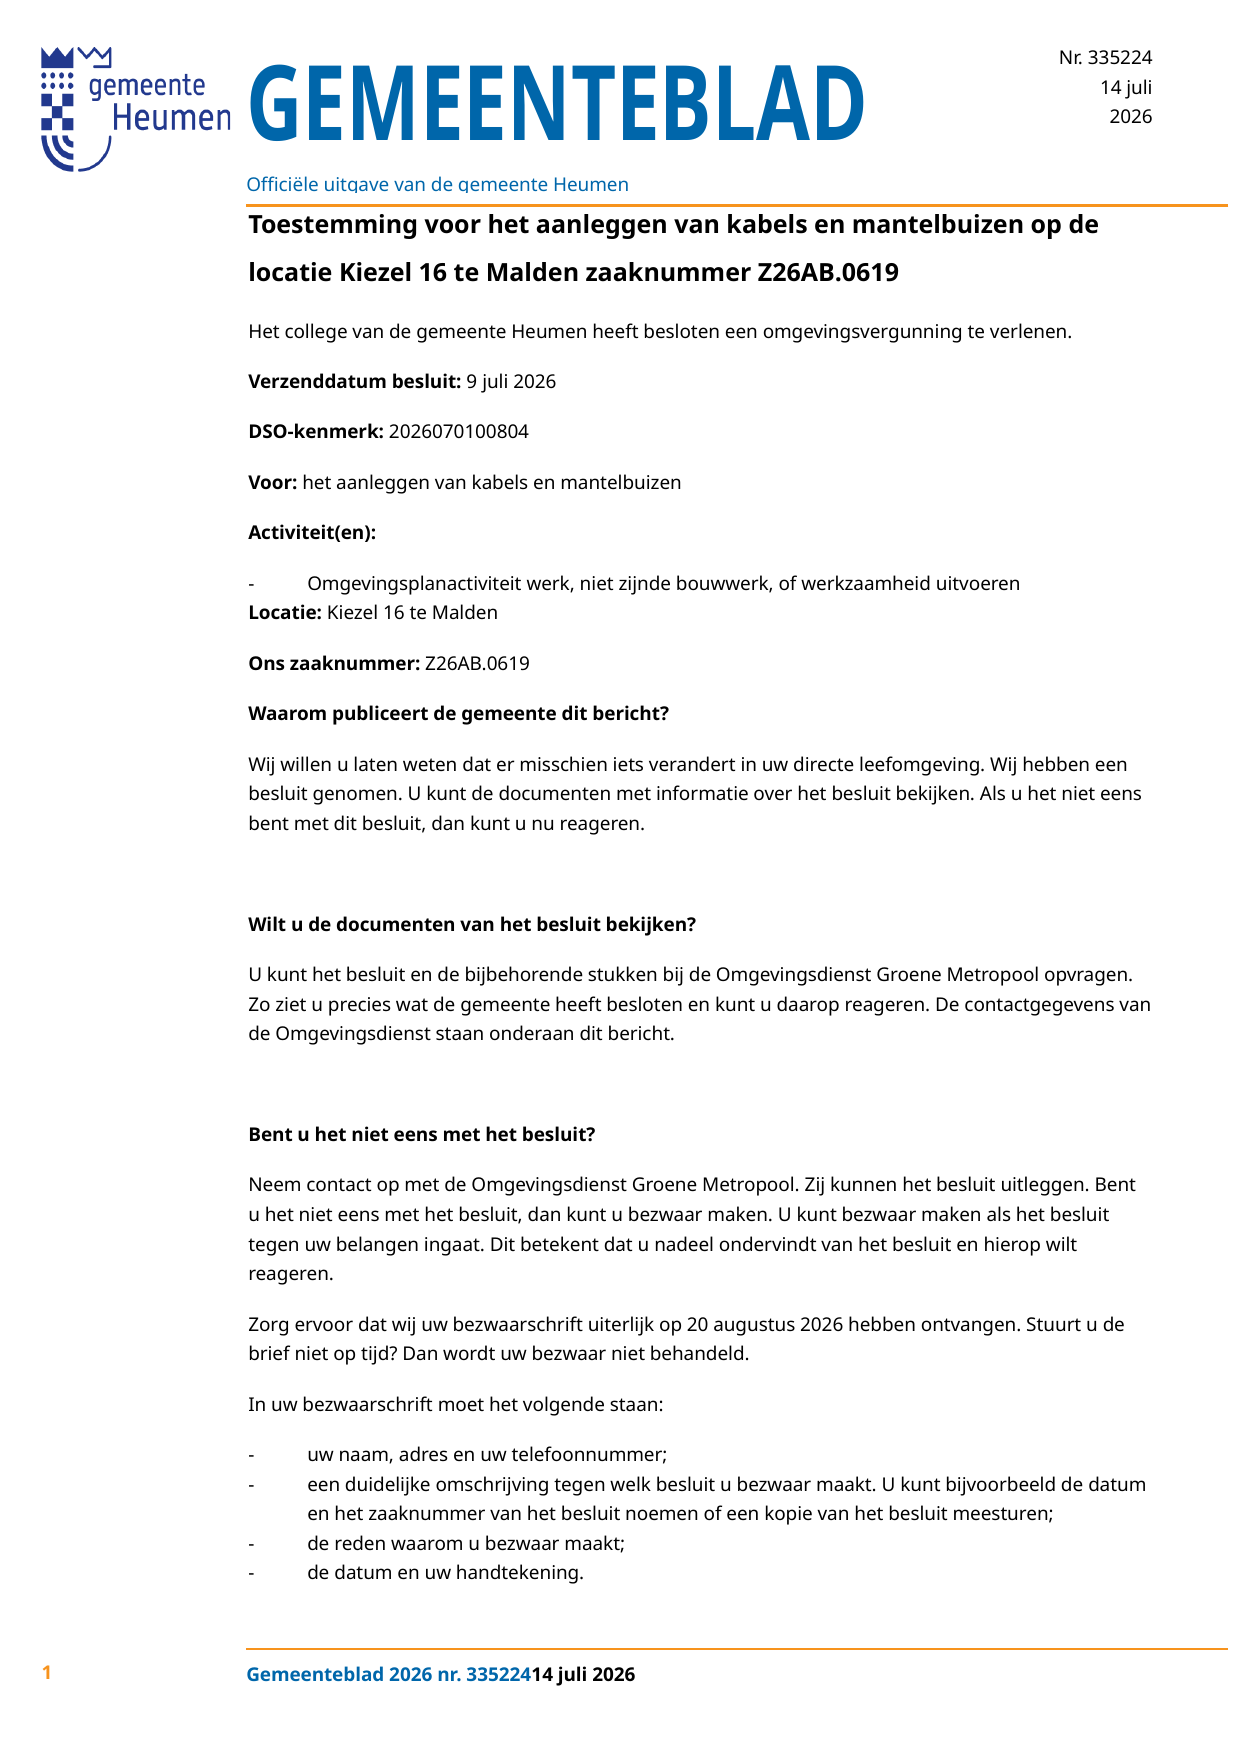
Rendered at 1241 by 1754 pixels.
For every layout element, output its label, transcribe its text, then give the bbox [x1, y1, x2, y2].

list de datum en uw handtekening. [248, 1559, 1152, 1585]
list Omgevingsplanactiviteit werk, niet zijnde bouwwerk, of werkzaamheid uitvoeren [248, 570, 1152, 596]
text In uw bezwaarschrift moet het volgende staan: [248, 1391, 1152, 1417]
picture [41, 47, 231, 172]
list uw naam, adres en uw telefoonnummer; [248, 1441, 1152, 1467]
text Toestemming voor het aanleggen van kabels en mantelbuizen op de locatie Kiezel 16 te Malden zaaknummer Z26AB.0619 [248, 207, 1152, 288]
text Waarom publiceert de gemeente dit bericht? [248, 700, 1152, 726]
text Wilt u de documenten van het besluit bekijken? [248, 911, 1152, 937]
text Het college van de gemeente Heumen heeft besloten een omgevingsvergunning te verlenen. [248, 318, 1152, 344]
text Locatie: Kiezel 16 te Malden [248, 599, 1152, 625]
text Zorg ervoor dat wij uw bezwaarschrift uiterlijk op 20 augustus 2026 hebben ontvangen. Stuurt u de brief niet op tijd? Dan wordt uw bezwaar niet behandeld. [248, 1311, 1152, 1366]
list een duidelijke omschrijving tegen welk besluit u bezwaar maakt. U kunt bijvoorbeeld de datum en het zaaknummer van het besluit noemen of een kopie van het besluit meesturen; [248, 1471, 1152, 1526]
text Verzenddatum besluit: 9 juli 2026 [248, 368, 1152, 394]
text Voor: het aanleggen van kabels en mantelbuizen [248, 469, 1152, 495]
text Wij willen u laten weten dat er misschien iets verandert in uw directe leefomgeving. Wij hebben een besluit genomen. U kunt de documenten met informatie over het besluit bekijken. Als u het niet eens bent met dit besluit, dan kunt u nu reageren. [248, 751, 1152, 836]
text U kunt het besluit en de bijbehorende stukken bij de Omgevingsdienst Groene Metropool opvragen. Zo ziet u precies wat de gemeente heeft besloten en kunt u daarop reageren. De contactgegevens van de Omgevingsdienst staan onderaan dit bericht. [248, 961, 1152, 1046]
text DSO-kenmerk: 2026070100804 [248, 419, 1152, 444]
text Bent u het niet eens met het besluit? [248, 1121, 1152, 1147]
text Ons zaaknummer: Z26AB.0619 [248, 650, 1152, 676]
list de reden waarom u bezwaar maakt; [248, 1530, 1152, 1556]
text Neem contact op met de Omgevingsdienst Groene Metropool. Zij kunnen het besluit uitleggen. Bent u het niet eens met het besluit, dan kunt u bezwaar maken. U kunt bezwaar maken als het besluit tegen uw belangen ingaat. Dit betekent dat u nadeel ondervindt van het besluit en hierop wilt reageren. [248, 1172, 1152, 1286]
text Activiteit(en): [248, 519, 1152, 545]
